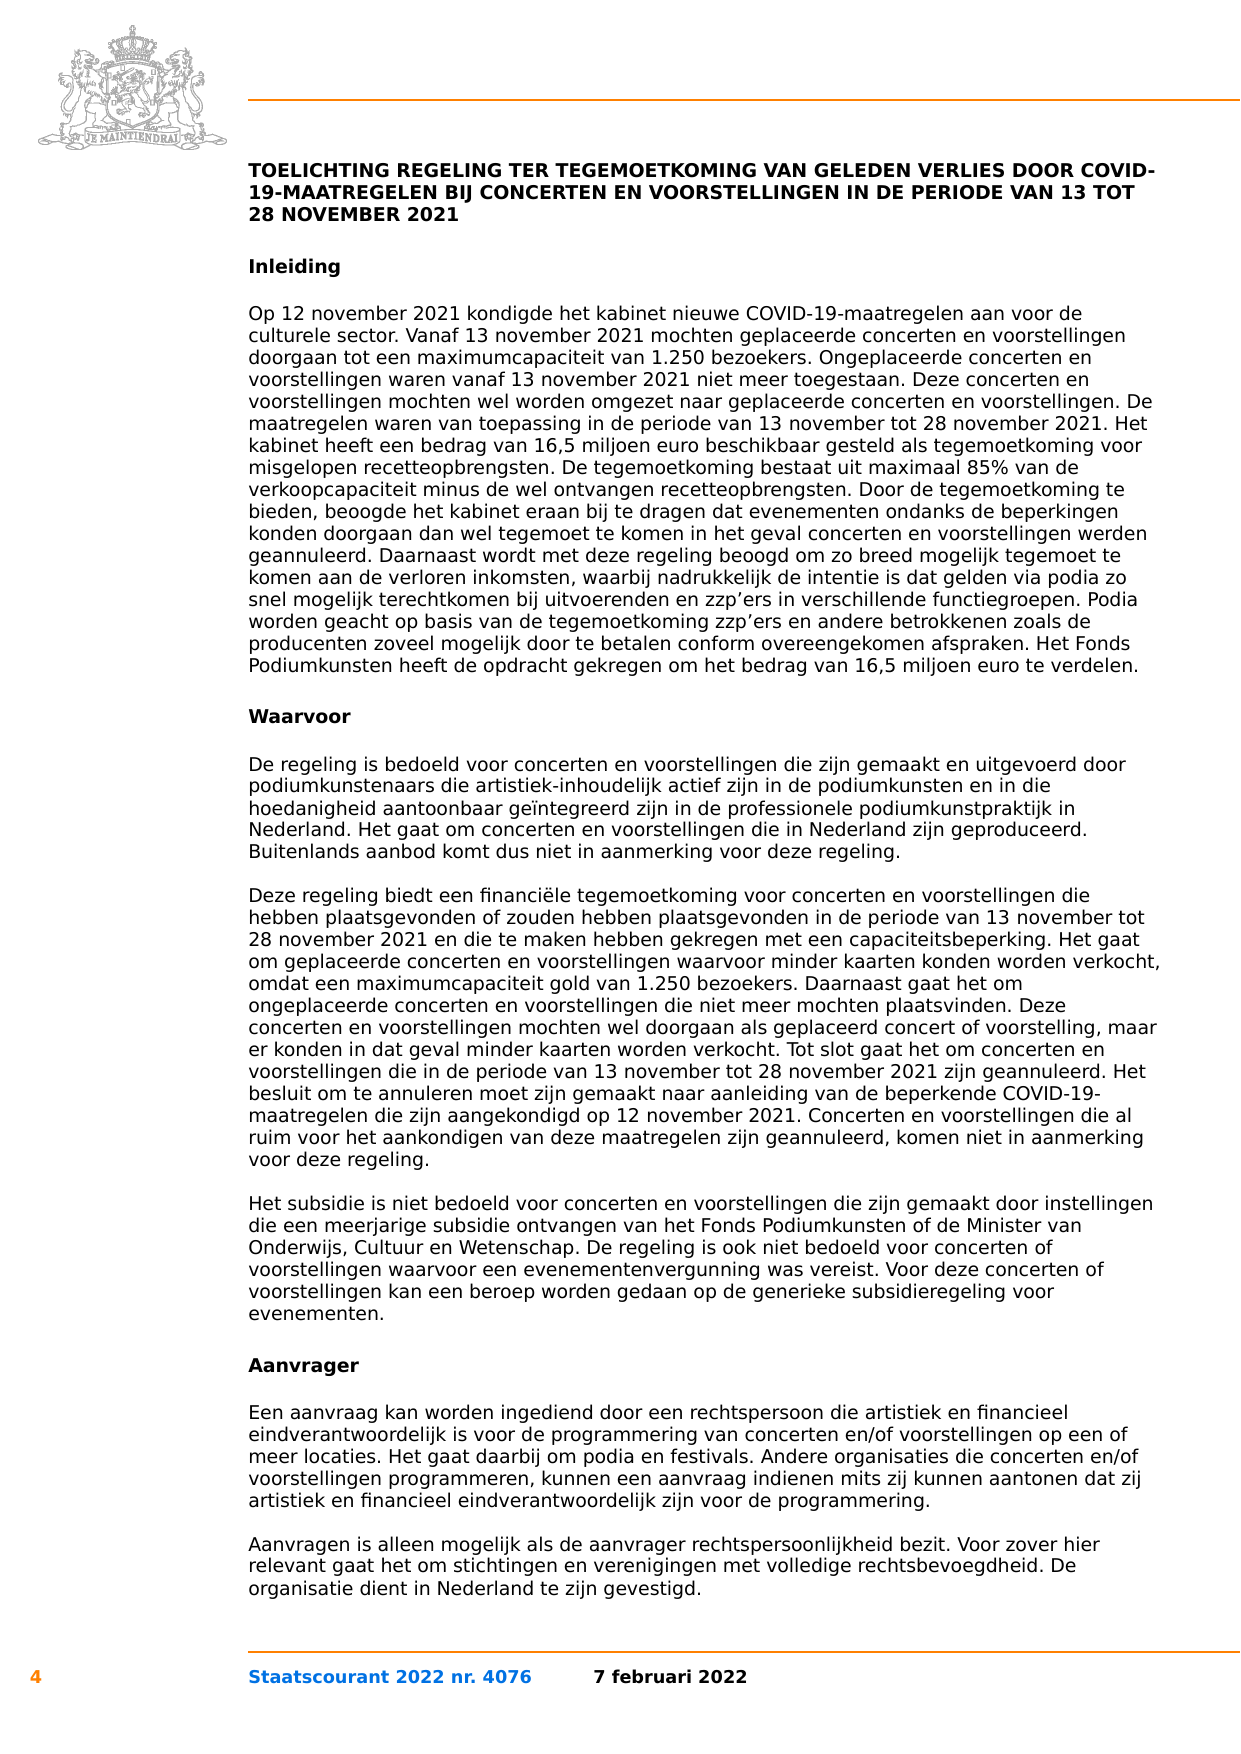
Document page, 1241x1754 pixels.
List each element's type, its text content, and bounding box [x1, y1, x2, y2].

text Op 12 november 2021 kondigde het kabinet nieuwe COVID-19-maatregelen aan voor de culturele sector. Vanaf 13 november 2021 mochten geplaceerde concerten en voorstellingen doorgaan tot een maximumcapaciteit van 1.250 bezoekers. Ongeplaceerde concerten en voorstellingen waren vanaf 13 november 2021 niet meer toegestaan. Deze concerten en voorstellingen mochten wel worden omgezet naar geplaceerde concerten en voorstellingen. De maatregelen waren van toepassing in de periode van 13 november tot 28 november 2021. Het kabinet heeft een bedrag van 16,5 miljoen euro beschikbaar gesteld als tegemoetkoming voor misgelopen recetteopbrengsten. De tegemoetkoming bestaat uit maximaal 85% van de verkoopcapaciteit minus de wel ontvangen recetteopbrengsten. Door de tegemoetkoming te bieden, beoogde het kabinet eraan bij te dragen dat evenementen ondanks de beperkingen konden doorgaan dan wel tegemoet te komen in het geval concerten en voorstellingen werden geannuleerd. Daarnaast wordt met deze regeling beoogd om zo breed mogelijk tegemoet te komen aan de verloren inkomsten, waarbij nadrukkelijk de intentie is dat gelden via podia zo snel mogelijk terechtkomen bij uitvoerenden en zzp’ers in verschillende functiegroepen. Podia worden geacht op basis van de tegemoetkoming zzp’ers en andere betrokkenen zoals de producenten zoveel mogelijk door te betalen conform overeengekomen afspraken. Het Fonds Podiumkunsten heeft de opdracht gekregen om het bedrag van 16,5 miljoen euro te verdelen. [248, 303, 1163, 676]
picture [38, 25, 227, 150]
subtitle TOELICHTING REGELING TER TEGEMOETKOMING VAN GELEDEN VERLIES DOOR COVID-19-MAATREGELEN BIJ CONCERTEN EN VOORSTELLINGEN IN DE PERIODE VAN 13 TOT 28 NOVEMBER 2021 [248, 160, 1163, 226]
subtitle Aanvrager [248, 1355, 1163, 1377]
text Een aanvraag kan worden ingediend door een rechtspersoon die artistiek en financieel eindverantwoordelijk is voor de programmering van concerten en/of voorstellingen op een of meer locaties. Het gaat daarbij om podia en festivals. Andere organisaties die concerten en/of voorstellingen programmeren, kunnen een aanvraag indienen mits zij kunnen aantonen dat zij artistiek en financieel eindverantwoordelijk zijn voor de programmering. [248, 1402, 1163, 1512]
text Het subsidie is niet bedoeld voor concerten en voorstellingen die zijn gemaakt door instellingen die een meerjarige subsidie ontvangen van het Fonds Podiumkunsten of de Minister van Onderwijs, Cultuur en Wetenschap. De regeling is ook niet bedoeld voor concerten of voorstellingen waarvoor een evenementenvergunning was vereist. Voor deze concerten of voorstellingen kan een beroep worden gedaan op de generieke subsidieregeling voor evenementen. [248, 1193, 1163, 1325]
subtitle Inleiding [248, 256, 1163, 278]
subtitle Waarvoor [248, 706, 1163, 728]
text Aanvragen is alleen mogelijk als de aanvrager rechtspersoonlijkheid bezit. Voor zover hier relevant gaat het om stichtingen en verenigingen met volledige rechtsbevoegdheid. De organisatie dient in Nederland te zijn gevestigd. [248, 1533, 1163, 1599]
text Deze regeling biedt een financiële tegemoetkoming voor concerten en voorstellingen die hebben plaatsgevonden of zouden hebben plaatsgevonden in de periode van 13 november tot 28 november 2021 en die te maken hebben gekregen met een capaciteitsbeperking. Het gaat om geplaceerde concerten en voorstellingen waarvoor minder kaarten konden worden verkocht, omdat een maximumcapaciteit gold van 1.250 bezoekers. Daarnaast gaat het om ongeplaceerde concerten en voorstellingen die niet meer mochten plaatsvinden. Deze concerten en voorstellingen mochten wel doorgaan als geplaceerd concert of voorstelling, maar er konden in dat geval minder kaarten worden verkocht. Tot slot gaat het om concerten en voorstellingen die in de periode van 13 november tot 28 november 2021 zijn geannuleerd. Het besluit om te annuleren moet zijn gemaakt naar aanleiding van de beperkende COVID-19-maatregelen die zijn aangekondigd op 12 november 2021. Concerten en voorstellingen die al ruim voor het aankondigen van deze maatregelen zijn geannuleerd, komen niet in aanmerking voor deze regeling. [248, 885, 1163, 1171]
text De regeling is bedoeld voor concerten en voorstellingen die zijn gemaakt en uitgevoerd door podiumkunstenaars die artistiek-inhoudelijk actief zijn in de podiumkunsten en in die hoedanigheid aantoonbaar geïntegreerd zijn in de professionele podiumkunstpraktijk in Nederland. Het gaat om concerten en voorstellingen die in Nederland zijn geproduceerd. Buitenlands aanbod komt dus niet in aanmerking voor deze regeling. [248, 753, 1163, 863]
